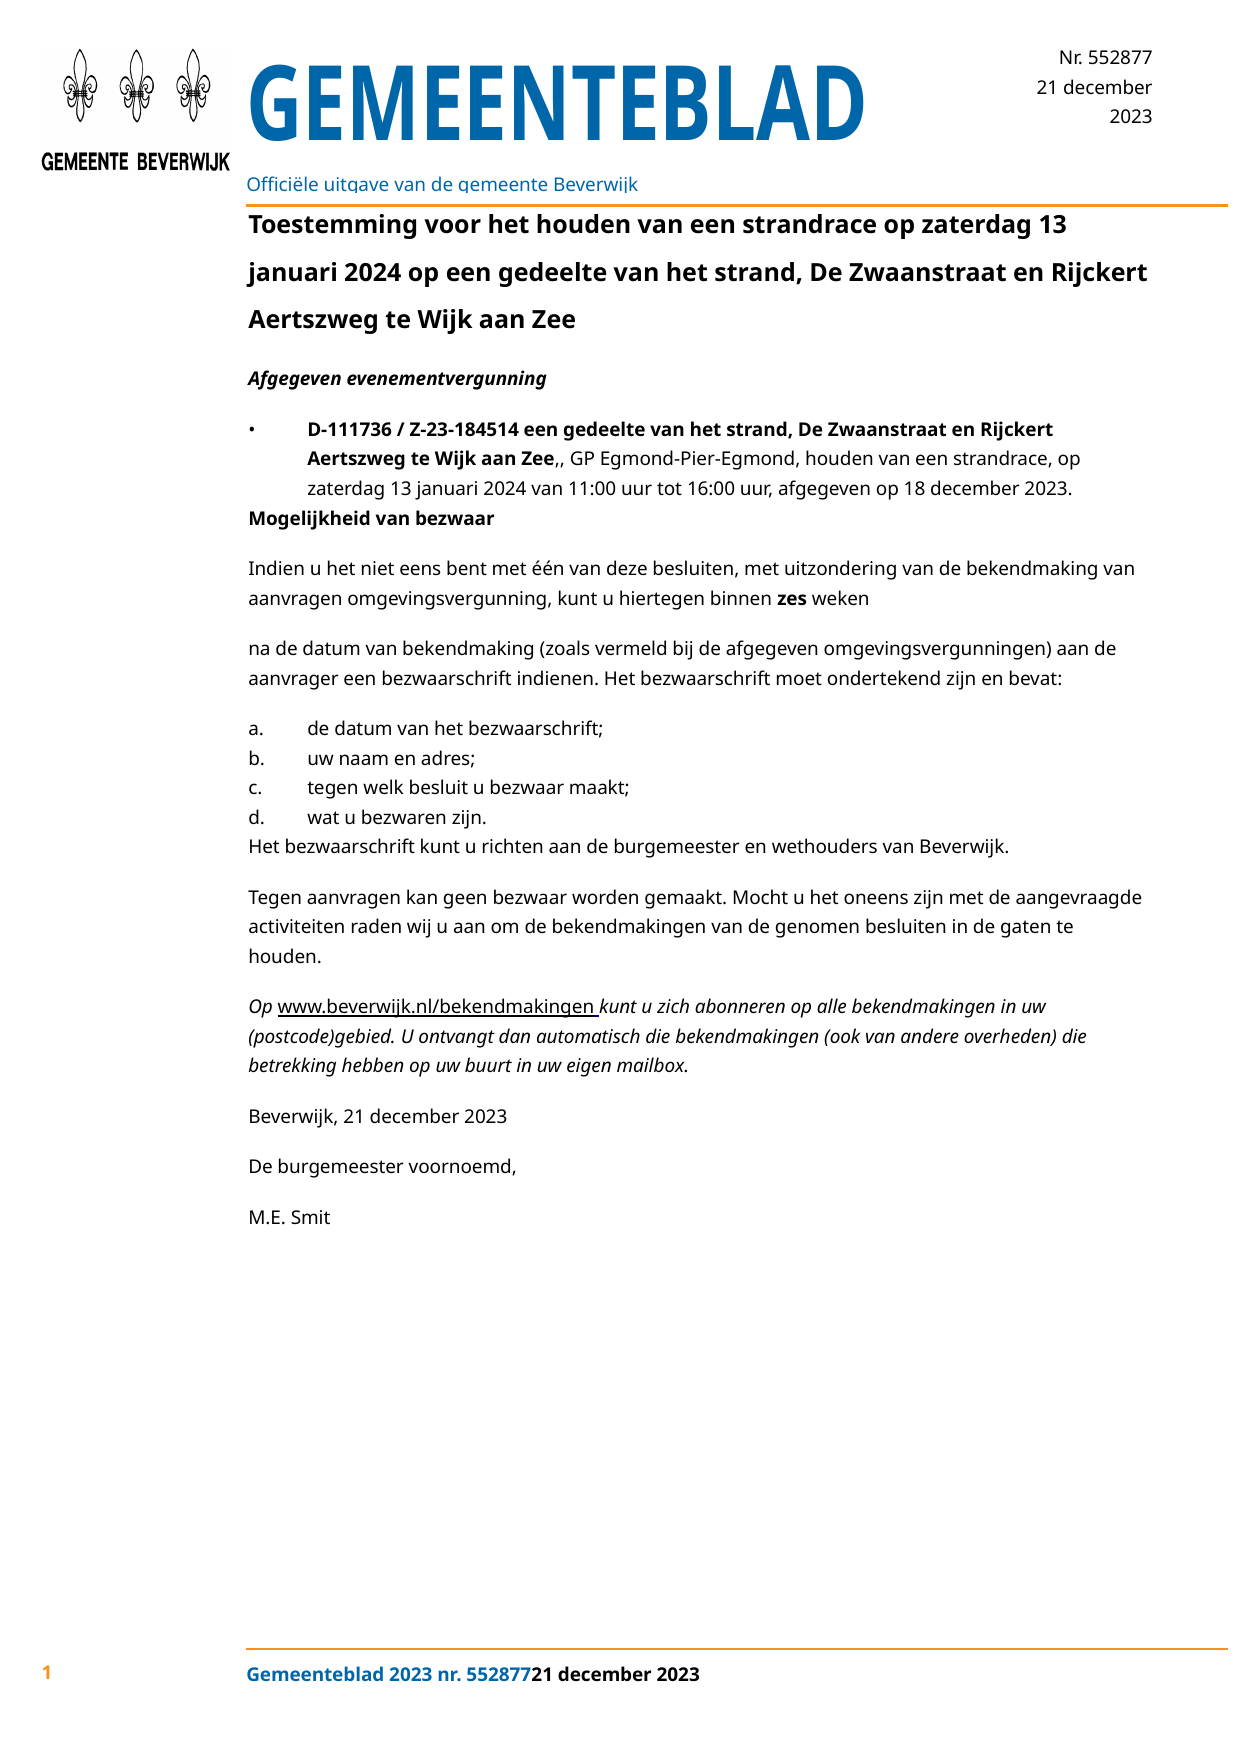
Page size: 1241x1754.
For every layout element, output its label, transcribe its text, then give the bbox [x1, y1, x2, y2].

list tegen welk besluit u bezwaar maakt; [248, 774, 1152, 800]
text Afgegeven evenementvergunning [248, 366, 1152, 391]
list uw naam en adres; [248, 745, 1152, 770]
picture [41, 47, 231, 172]
list wat u bezwaren zijn. [248, 804, 1152, 829]
text Op www.beverwijk.nl/bekendmakingen kunt u zich abonneren op alle bekendmakingen in uw (postcode)gebied. U ontvangt dan automatisch die bekendmakingen (ook van andere overheden) die betrekking hebben op uw buurt in uw eigen mailbox. [248, 993, 1152, 1078]
text Het bezwaarschrift kunt u richten aan de burgemeester en wethouders van Beverwijk. [248, 833, 1152, 859]
list D-111736 / Z-23-184514 een gedeelte van het strand, De Zwaanstraat en Rijckert Aertszweg te Wijk aan Zee,, GP Egmond-Pier-Egmond, houden van een strandrace, op zaterdag 13 januari 2024 van 11:00 uur tot 16:00 uur, afgegeven op 18 december 2023. [248, 416, 1152, 501]
text M.E. Smit [248, 1204, 1152, 1229]
text Toestemming voor het houden van een strandrace op zaterdag 13 januari 2024 op een gedeelte van het strand, De Zwaanstraat en Rijckert Aertszweg te Wijk aan Zee [248, 207, 1152, 336]
text na de datum van bekendmaking (zoals vermeld bij de afgegeven omgevingsvergunningen) aan de aanvrager een bezwaarschrift indienen. Het bezwaarschrift moet ondertekend zijn en bevat: [248, 635, 1152, 690]
list de datum van het bezwaarschrift; [248, 715, 1152, 741]
text Beverwijk, 21 december 2023 [248, 1103, 1152, 1129]
text Indien u het niet eens bent met één van deze besluiten, met uitzondering van de bekendmaking van aanvragen omgevingsvergunning, kunt u hiertegen binnen zes weken [248, 555, 1152, 610]
text Mogelijkheid van bezwaar [248, 505, 1152, 530]
text Tegen aanvragen kan geen bezwaar worden gemaakt. Mocht u het oneens zijn met de aangevraagde activiteiten raden wij u aan om de bekendmakingen van de genomen besluiten in de gaten te houden. [248, 884, 1152, 969]
text De burgemeester voornoemd, [248, 1153, 1152, 1179]
